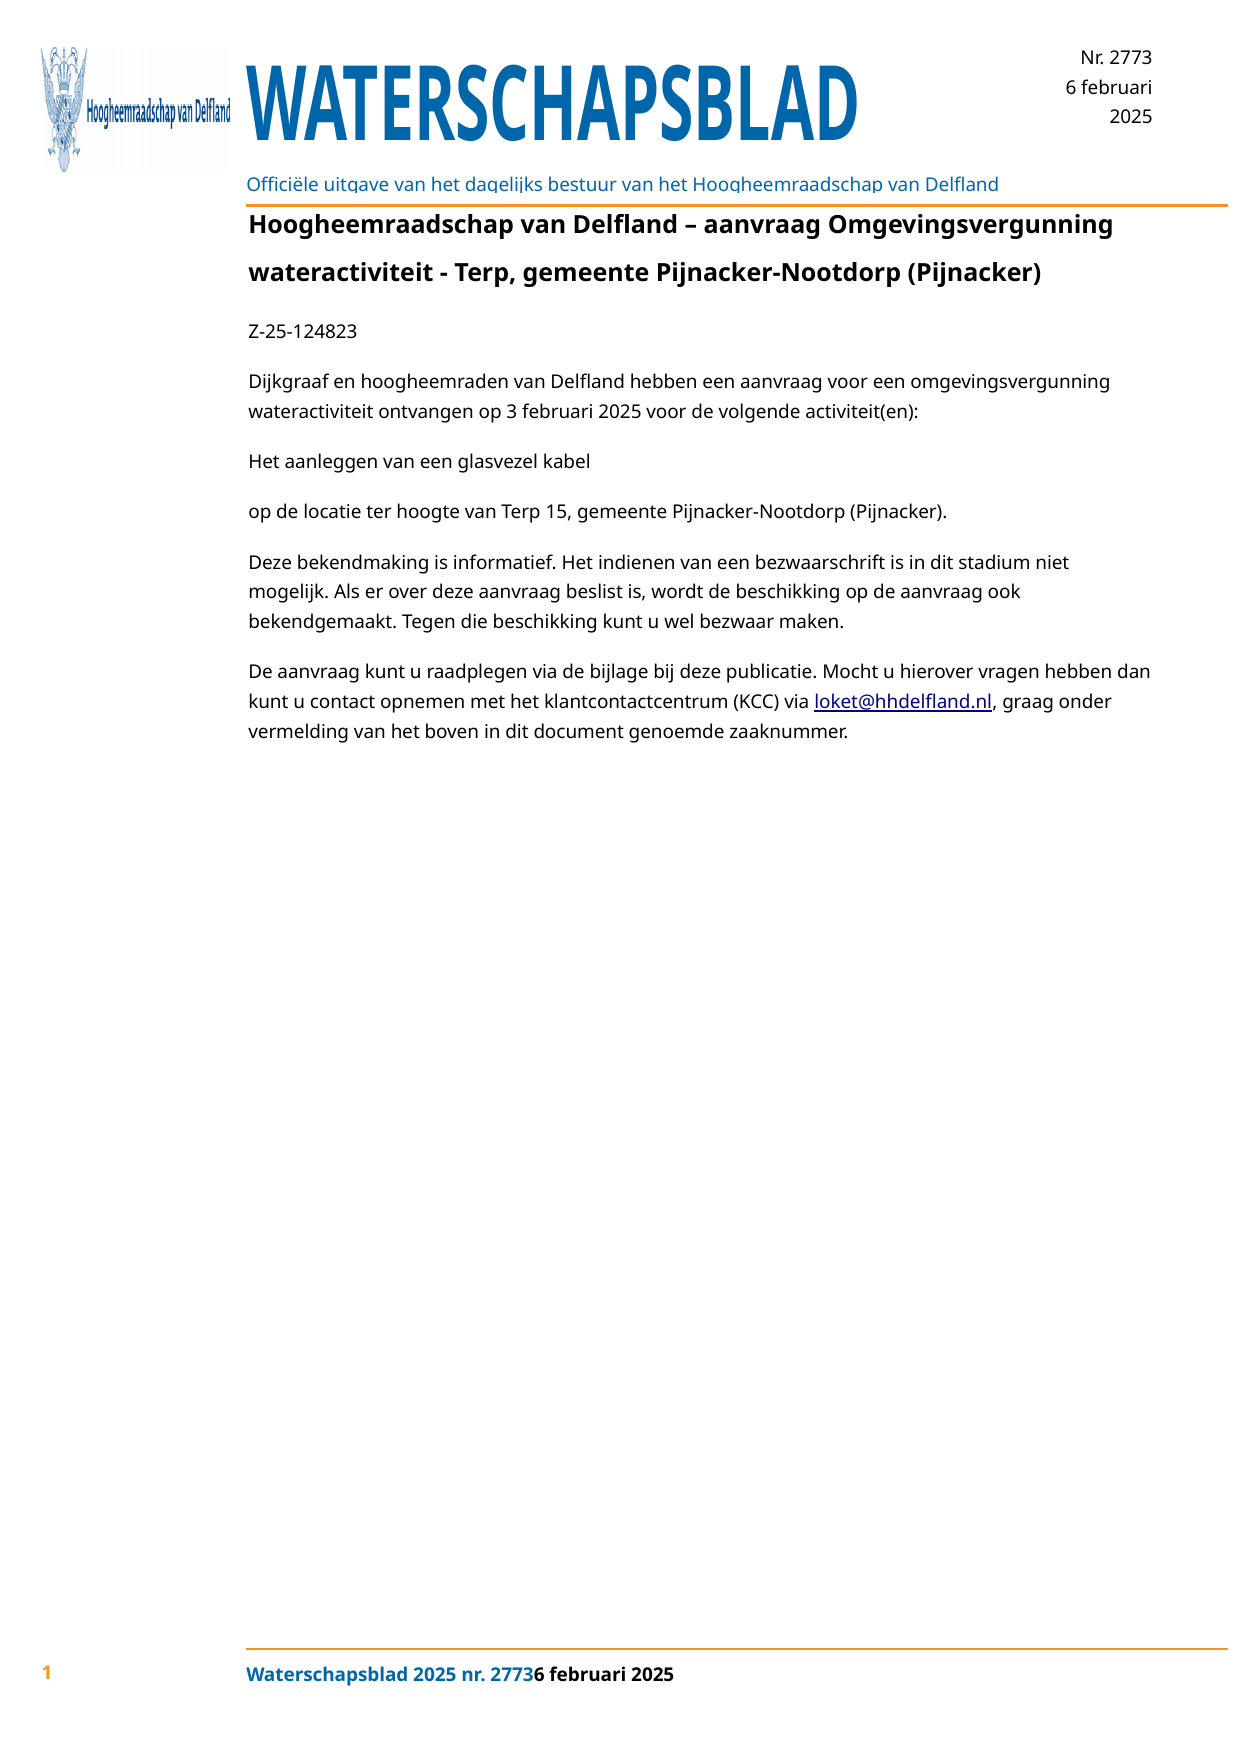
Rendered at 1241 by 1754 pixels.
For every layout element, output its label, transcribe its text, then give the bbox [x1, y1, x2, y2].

text Z-25-124823 [248, 318, 1152, 344]
picture [41, 47, 231, 172]
text Dijkgraaf en hoogheemraden van Delfland hebben een aanvraag voor een omgevingsvergunning wateractiviteit ontvangen op 3 februari 2025 voor de volgende activiteit(en): [248, 368, 1152, 424]
text Deze bekendmaking is informatief. Het indienen van een bezwaarschrift is in dit stadium niet mogelijk. Als er over deze aanvraag beslist is, wordt de beschikking op de aanvraag ook bekendgemaakt. Tegen die beschikking kunt u wel bezwaar maken. [248, 549, 1152, 634]
text Hoogheemraadschap van Delfland – aanvraag Omgevingsvergunning wateractiviteit - Terp, gemeente Pijnacker-Nootdorp (Pijnacker) [248, 207, 1152, 288]
text Het aanleggen van een glasvezel kabel [248, 448, 1152, 474]
text op de locatie ter hoogte van Terp 15, gemeente Pijnacker-Nootdorp (Pijnacker). [248, 499, 1152, 524]
text De aanvraag kunt u raadplegen via de bijlage bij deze publicatie. Mocht u hierover vragen hebben dan kunt u contact opnemen met het klantcontactcentrum (KCC) via loket@hhdelfland.nl, graag onder vermelding van het boven in dit document genoemde zaaknummer. [248, 659, 1152, 744]
